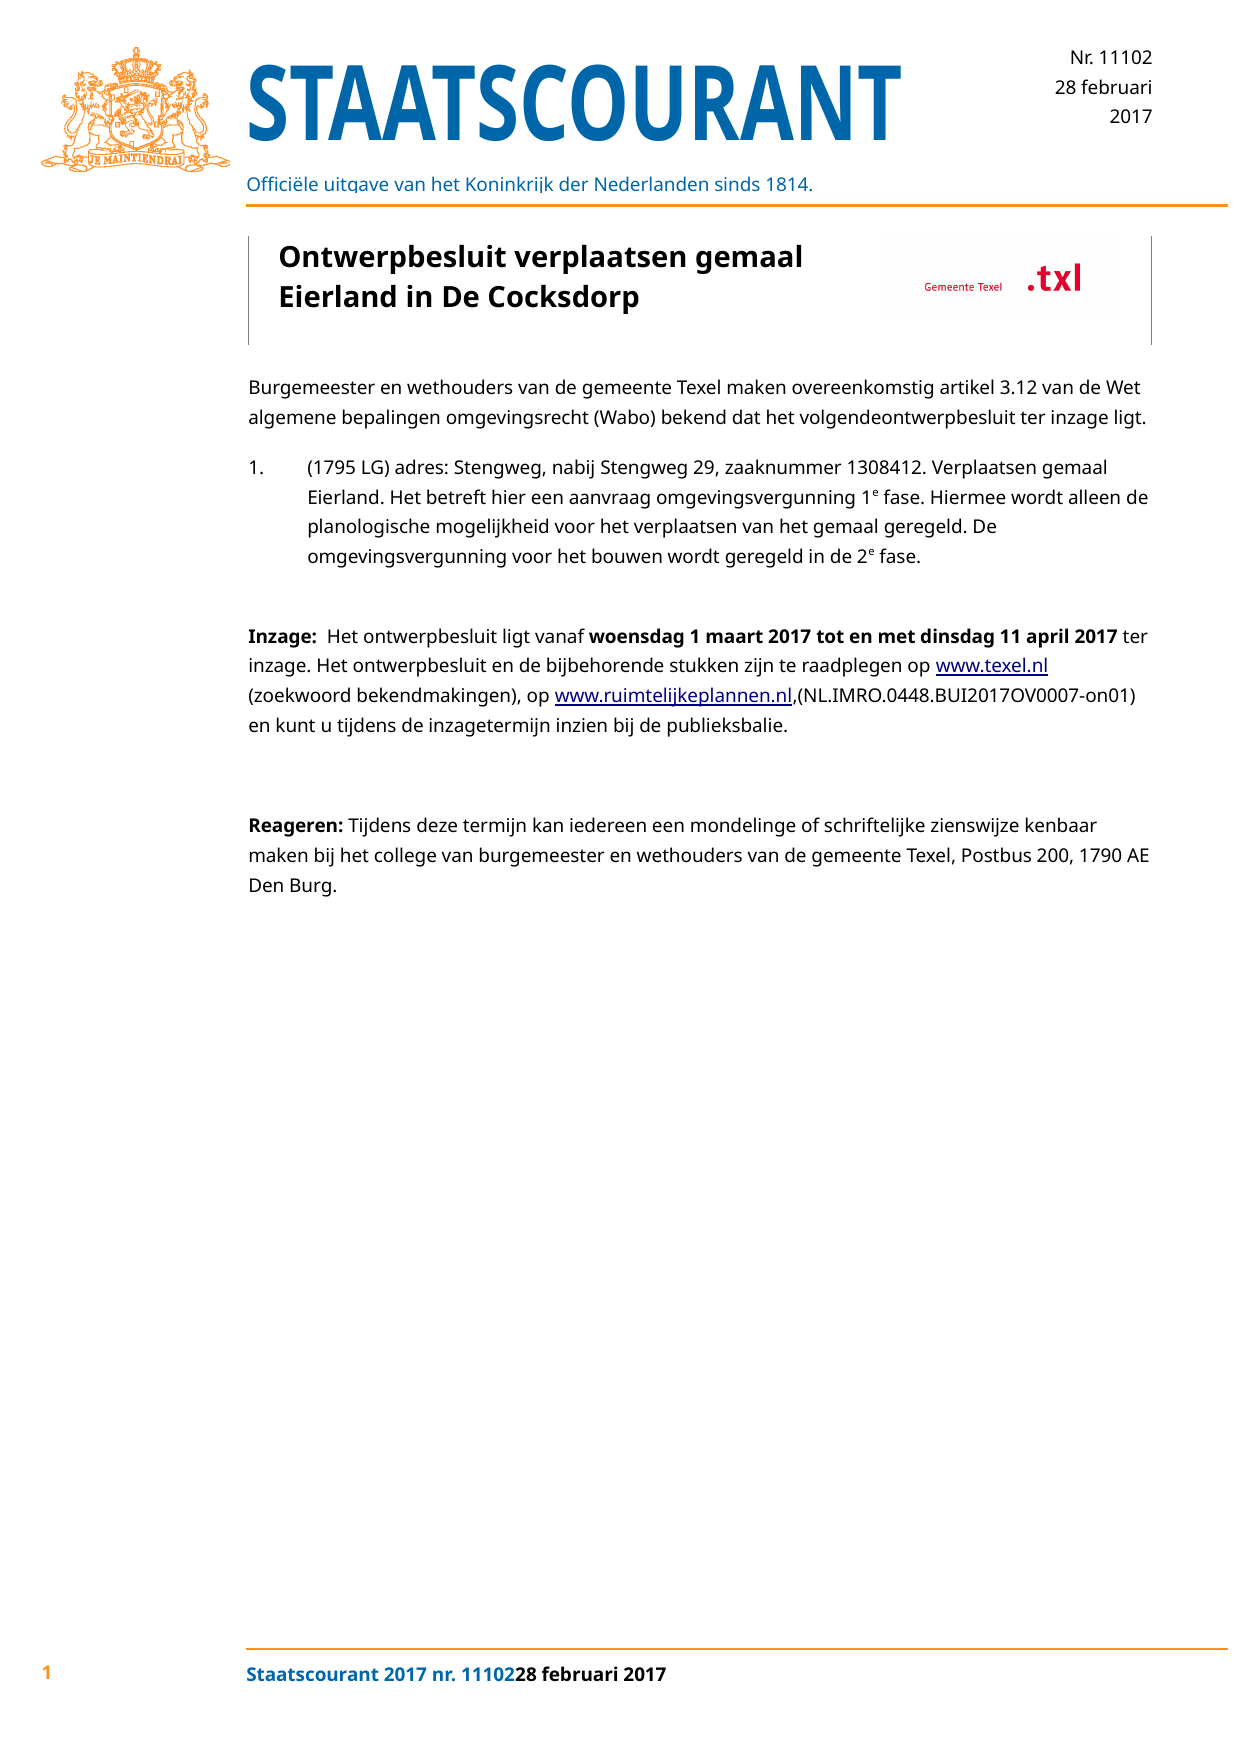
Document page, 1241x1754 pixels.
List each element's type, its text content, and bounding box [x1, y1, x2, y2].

text Reageren: Tijdens deze termijn kan iedereen een mondelinge of schriftelijke zienswijze kenbaar maken bij het college van burgemeester en wethouders van de gemeente Texel, Postbus 200, 1790 AE Den Burg. [248, 813, 1152, 897]
picture [41, 47, 231, 172]
text Burgemeester en wethouders van de gemeente Texel maken overeenkomstig artikel 3.12 van de Wet algemene bepalingen omgevingsrecht (Wabo) bekend dat het volgendeontwerpbesluit ter inzage ligt. [248, 374, 1152, 429]
picture [882, 236, 1119, 318]
text Inzage: Het ontwerpbesluit ligt vanaf woensdag 1 maart 2017 tot en met dinsdag 11 april 2017 ter inzage. Het ontwerpbesluit en de bijbehorende stukken zijn te raadplegen op www.texel.nl (zoekwoord bekendmakingen), op www.ruimtelijkeplannen.nl,(NL.IMRO.0448.BUI2017OV0007-on01) en kunt u tijdens de inzagetermijn inzien bij de publieksbalie. [248, 623, 1152, 737]
table_header Ontwerpbesluit verplaatsen gemaal Eierland in De Cocksdorp [249, 236, 850, 345]
table_header [850, 236, 1151, 345]
list (1795 LG) adres: Stengweg, nabij Stengweg 29, zaaknummer 1308412. Verplaatsen gemaal Eierland. Het betreft hier een aanvraag omgevingsvergunning 1e fase. Hiermee wordt alleen de planologische mogelijkheid voor het verplaatsen van het gemaal geregeld. De omgevingsvergunning voor het bouwen wordt geregeld in de 2e fase. [248, 454, 1152, 569]
